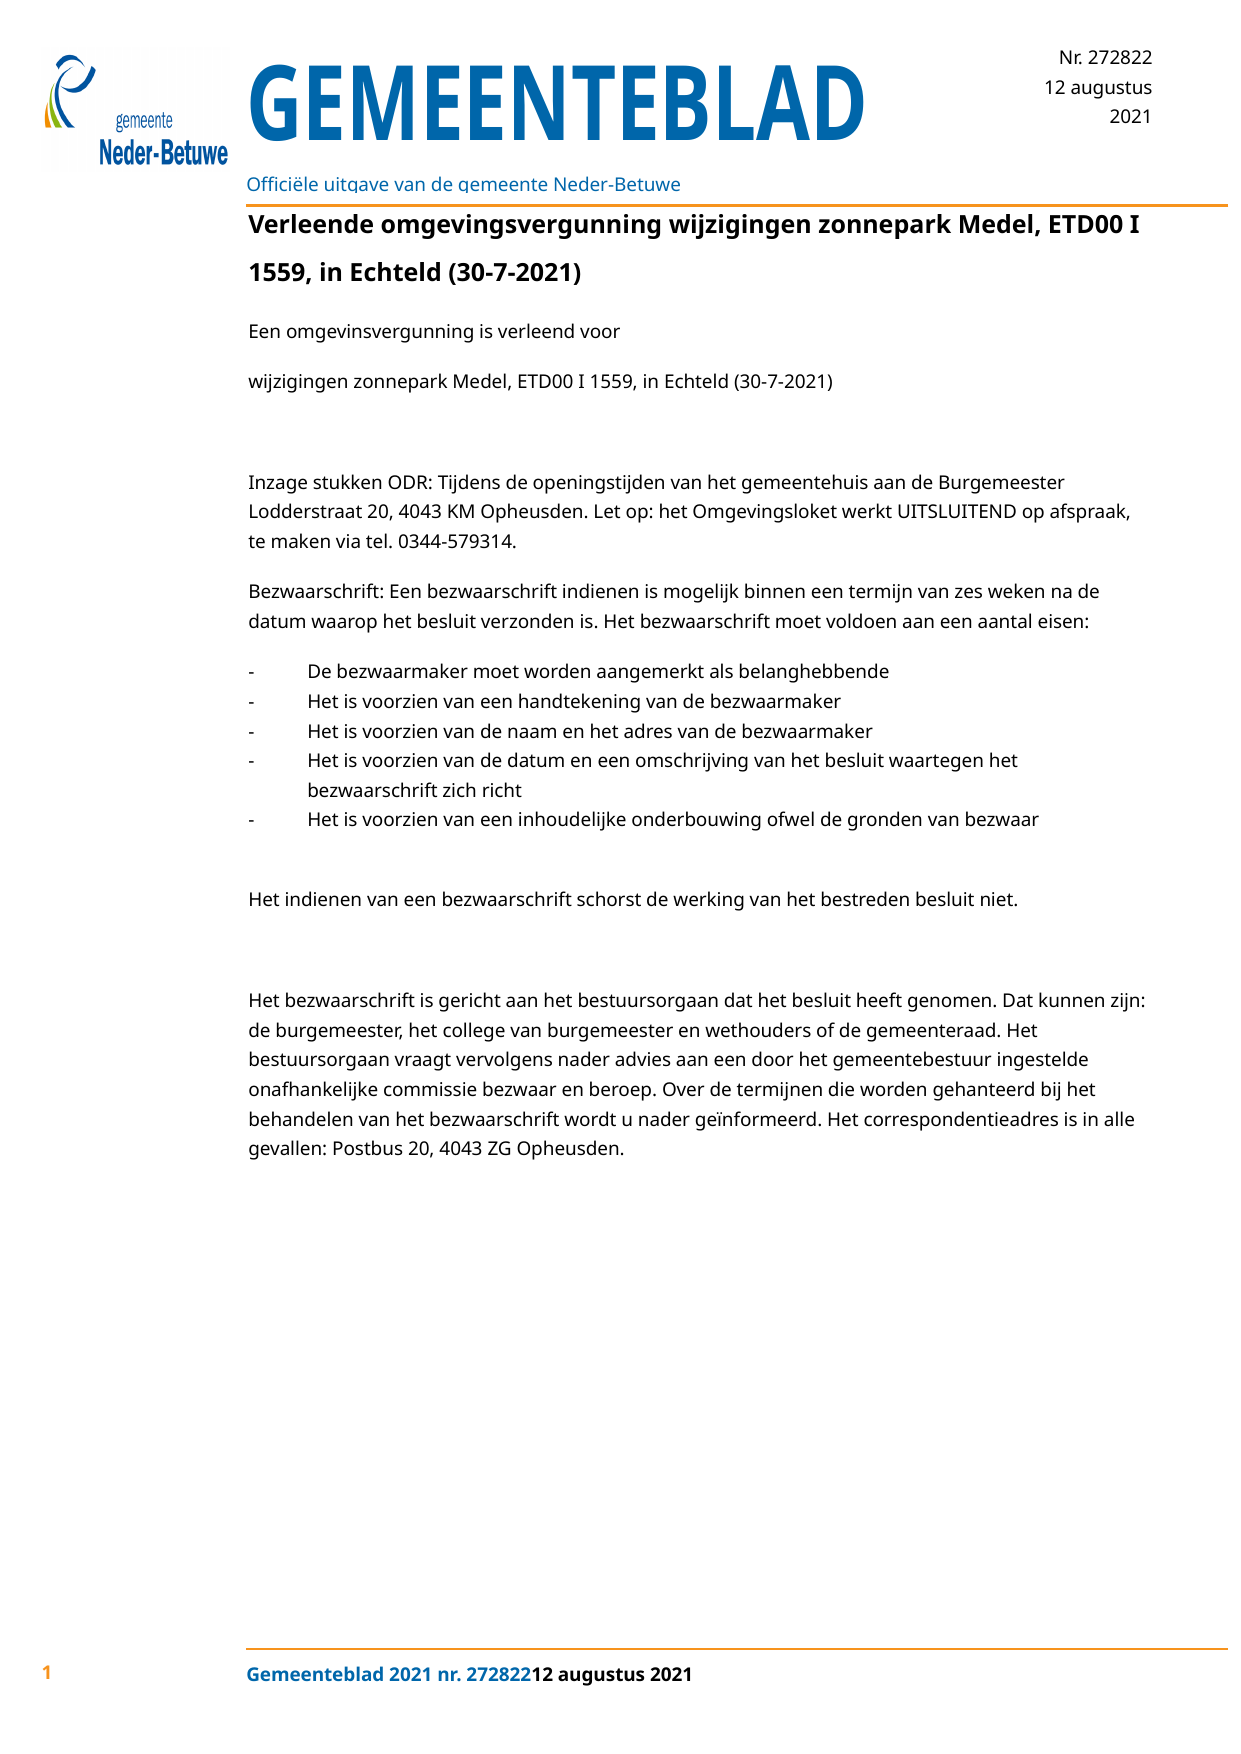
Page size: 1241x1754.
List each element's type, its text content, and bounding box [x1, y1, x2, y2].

list De bezwaarmaker moet worden aangemerkt als belanghebbende [248, 659, 1152, 684]
list Het is voorzien van de datum en een omschrijving van het besluit waartegen het bezwaarschrift zich richt [248, 747, 1152, 803]
picture [41, 47, 231, 172]
text Inzage stukken ODR: Tijdens de openingstijden van het gemeentehuis aan de Burgemeester Lodderstraat 20, 4043 KM Opheusden. Let op: het Omgevingsloket werkt UITSLUITEND op afspraak, te maken via tel. 0344-579314. [248, 469, 1152, 554]
text Het indienen van een bezwaarschrift schorst de werking van het bestreden besluit niet. [248, 887, 1152, 912]
text Bezwaarschrift: Een bezwaarschrift indienen is mogelijk binnen een termijn van zes weken na de datum waarop het besluit verzonden is. Het bezwaarschrift moet voldoen aan een aantal eisen: [248, 579, 1152, 634]
list Het is voorzien van een inhoudelijke onderbouwing ofwel de gronden van bezwaar [248, 807, 1152, 832]
list Het is voorzien van een handtekening van de bezwaarmaker [248, 688, 1152, 714]
text Verleende omgevingsvergunning wijzigingen zonnepark Medel, ETD00 I 1559, in Echteld (30-7-2021) [248, 207, 1152, 288]
text wijzigingen zonnepark Medel, ETD00 I 1559, in Echteld (30-7-2021) [248, 368, 1152, 394]
text Een omgevinsvergunning is verleend voor [248, 318, 1152, 344]
text Het bezwaarschrift is gericht aan het bestuursorgaan dat het besluit heeft genomen. Dat kunnen zijn: de burgemeester, het college van burgemeester en wethouders of de gemeenteraad. Het bestuursorgaan vraagt vervolgens nader advies aan een door het gemeentebestuur ingestelde onafhankelijke commissie bezwaar en beroep. Over de termijnen die worden gehanteerd bij het behandelen van het bezwaarschrift wordt u nader geïnformeerd. Het correspondentieadres is in alle gevallen: Postbus 20, 4043 ZG Opheusden. [248, 987, 1152, 1161]
list Het is voorzien van de naam en het adres van de bezwaarmaker [248, 718, 1152, 744]
